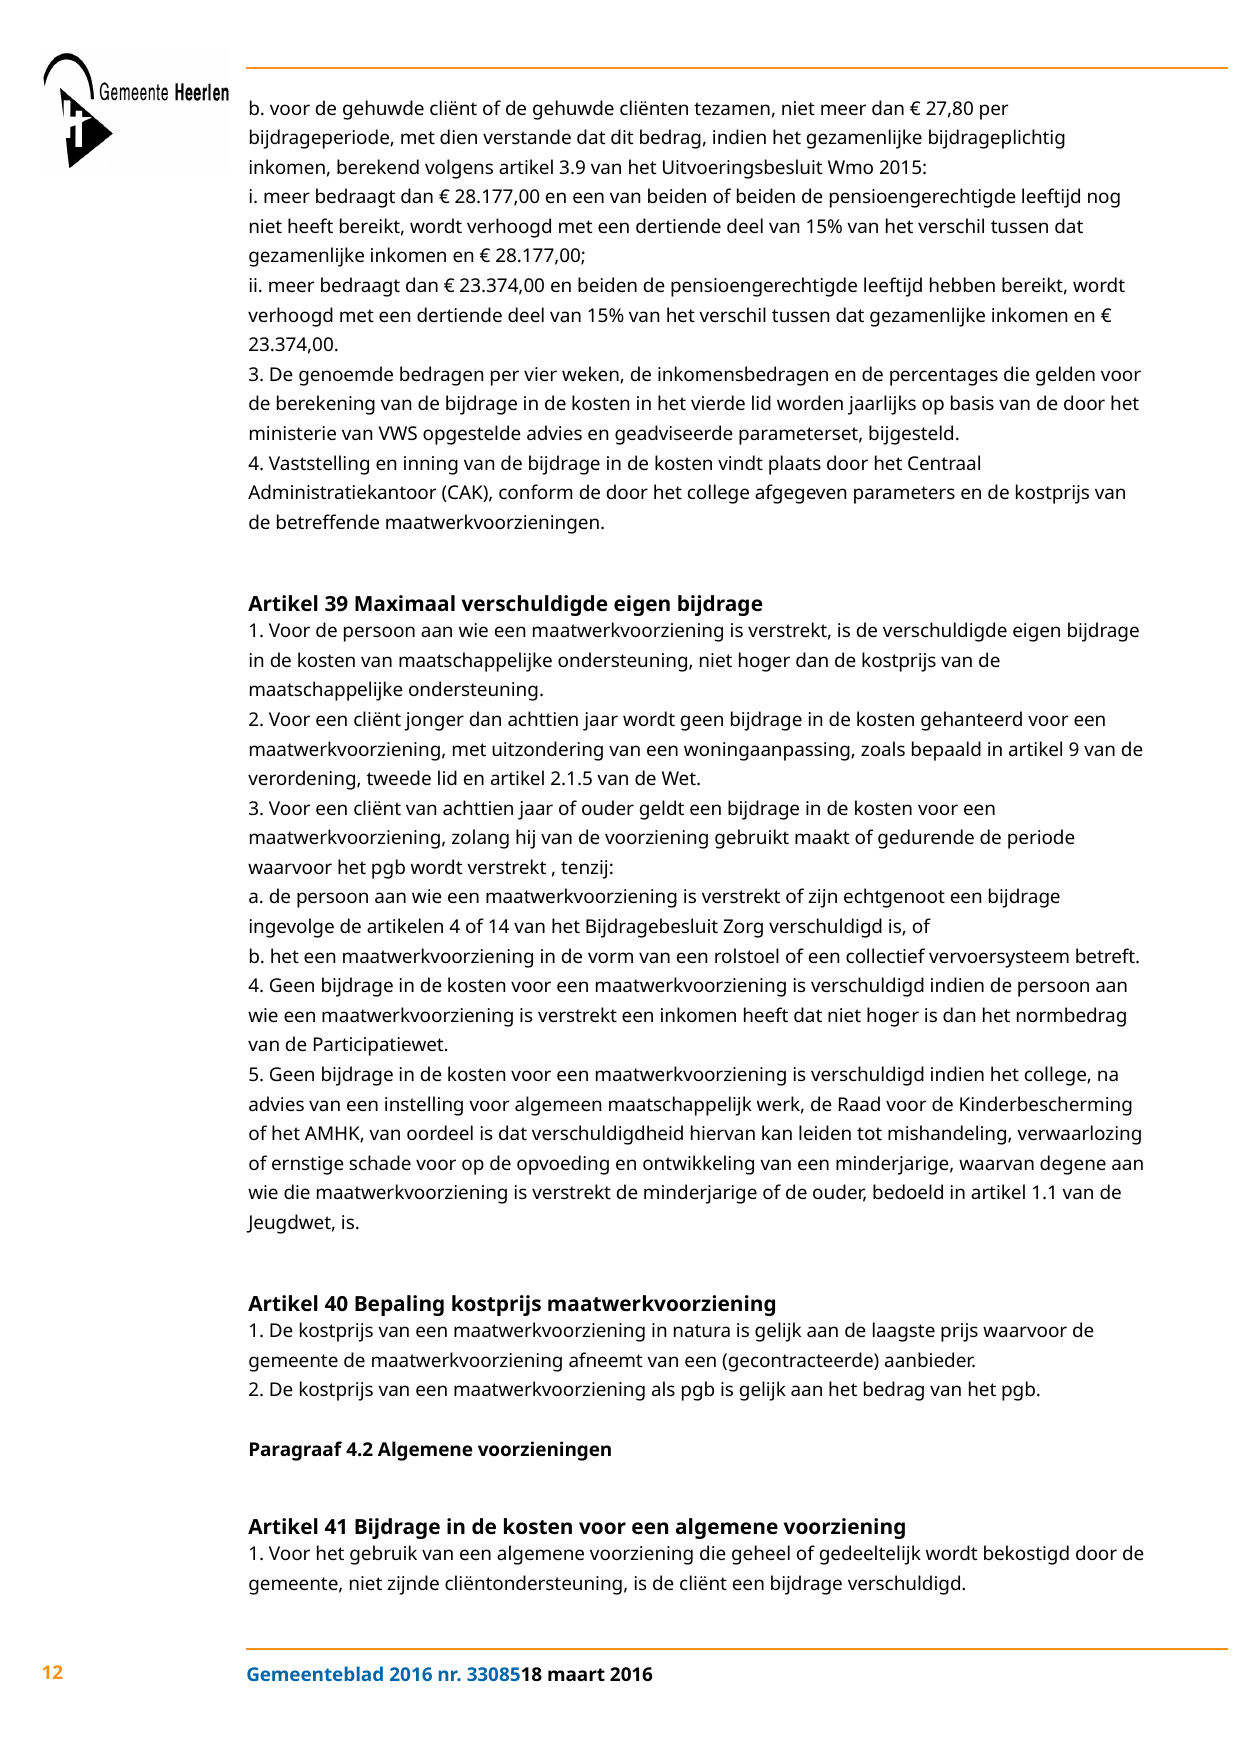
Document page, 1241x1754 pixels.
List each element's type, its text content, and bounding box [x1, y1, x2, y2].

text 4. Vaststelling en inning van de bijdrage in de kosten vindt plaats door het Centraal Administratiekantoor (CAK), conform de door het college afgegeven parameters en de kostprijs van de betreffende maatwerkvoorzieningen. [248, 450, 1152, 535]
text 1. De kostprijs van een maatwerkvoorziening in natura is gelijk aan de laagste prijs waarvoor de gemeente de maatwerkvoorziening afneemt van een (gecontracteerde) aanbieder. [248, 1317, 1152, 1373]
text i. meer bedraagt dan € 28.177,00 en een van beiden of beiden de pensioengerechtigde leeftijd nog niet heeft bereikt, wordt verhoogd met een dertiende deel van 15% van het verschil tussen dat gezamenlijke inkomen en € 28.177,00; [248, 183, 1152, 268]
text 3. De genoemde bedragen per vier weken, de inkomensbedragen en de percentages die gelden voor de berekening van de bijdrage in de kosten in het vierde lid worden jaarlijks op basis van de door het ministerie van VWS opgestelde advies en geadviseerde parameterset, bijgesteld. [248, 361, 1152, 446]
text 5. Geen bijdrage in de kosten voor een maatwerkvoorziening is verschuldigd indien het college, na advies van een instelling voor algemeen maatschappelijk werk, de Raad voor de Kinderbescherming of het AMHK, van oordeel is dat verschuldigdheid hiervan kan leiden tot mishandeling, verwaarlozing of ernstige schade voor op de opvoeding en ontwikkeling van een minderjarige, waarvan degene aan wie die maatwerkvoorziening is verstrekt de minderjarige of de ouder, bedoeld in artikel 1.1 van de Jeugdwet, is. [248, 1061, 1152, 1235]
text 3. Voor een cliënt van achttien jaar of ouder geldt een bijdrage in de kosten voor een maatwerkvoorziening, zolang hij van de voorziening gebruikt maakt of gedurende de periode waarvoor het pgb wordt verstrekt , tenzij: [248, 795, 1152, 880]
text Artikel 41 Bijdrage in de kosten voor een algemene voorziening [248, 1512, 1152, 1540]
text Artikel 39 Maximaal verschuldigde eigen bijdrage [248, 589, 1152, 617]
text 2. De kostprijs van een maatwerkvoorziening als pgb is gelijk aan het bedrag van het pgb. [248, 1377, 1152, 1402]
text Paragraaf 4.2 Algemene voorzieningen [248, 1436, 1152, 1462]
picture [41, 47, 231, 172]
text 4. Geen bijdrage in de kosten voor een maatwerkvoorziening is verschuldigd indien de persoon aan wie een maatwerkvoorziening is verstrekt een inkomen heeft dat niet hoger is dan het normbedrag van de Participatiewet. [248, 972, 1152, 1057]
text b. het een maatwerkvoorziening in de vorm van een rolstoel of een collectief vervoersysteem betreft. [248, 943, 1152, 968]
text 2. Voor een cliënt jonger dan achttien jaar wordt geen bijdrage in de kosten gehanteerd voor een maatwerkvoorziening, met uitzondering van een woningaanpassing, zoals bepaald in artikel 9 van de verordening, tweede lid en artikel 2.1.5 van de Wet. [248, 706, 1152, 791]
text 1. Voor het gebruik van een algemene voorziening die geheel of gedeeltelijk wordt bekostigd door de gemeente, niet zijnde cliëntondersteuning, is de cliënt een bijdrage verschuldigd. [248, 1540, 1152, 1596]
text b. voor de gehuwde cliënt of de gehuwde cliënten tezamen, niet meer dan € 27,80 per bijdrageperiode, met dien verstande dat dit bedrag, indien het gezamenlijke bijdrageplichtig inkomen, berekend volgens artikel 3.9 van het Uitvoeringsbesluit Wmo 2015: [248, 95, 1152, 180]
text 1. Voor de persoon aan wie een maatwerkvoorziening is verstrekt, is de verschuldigde eigen bijdrage in de kosten van maatschappelijke ondersteuning, niet hoger dan de kostprijs van de maatschappelijke ondersteuning. [248, 617, 1152, 702]
text a. de persoon aan wie een maatwerkvoorziening is verstrekt of zijn echtgenoot een bijdrage ingevolge de artikelen 4 of 14 van het Bijdragebesluit Zorg verschuldigd is, of [248, 884, 1152, 939]
text ii. meer bedraagt dan € 23.374,00 en beiden de pensioengerechtigde leeftijd hebben bereikt, wordt verhoogd met een dertiende deel van 15% van het verschil tussen dat gezamenlijke inkomen en € 23.374,00. [248, 272, 1152, 357]
text Artikel 40 Bepaling kostprijs maatwerkvoorziening [248, 1289, 1152, 1317]
